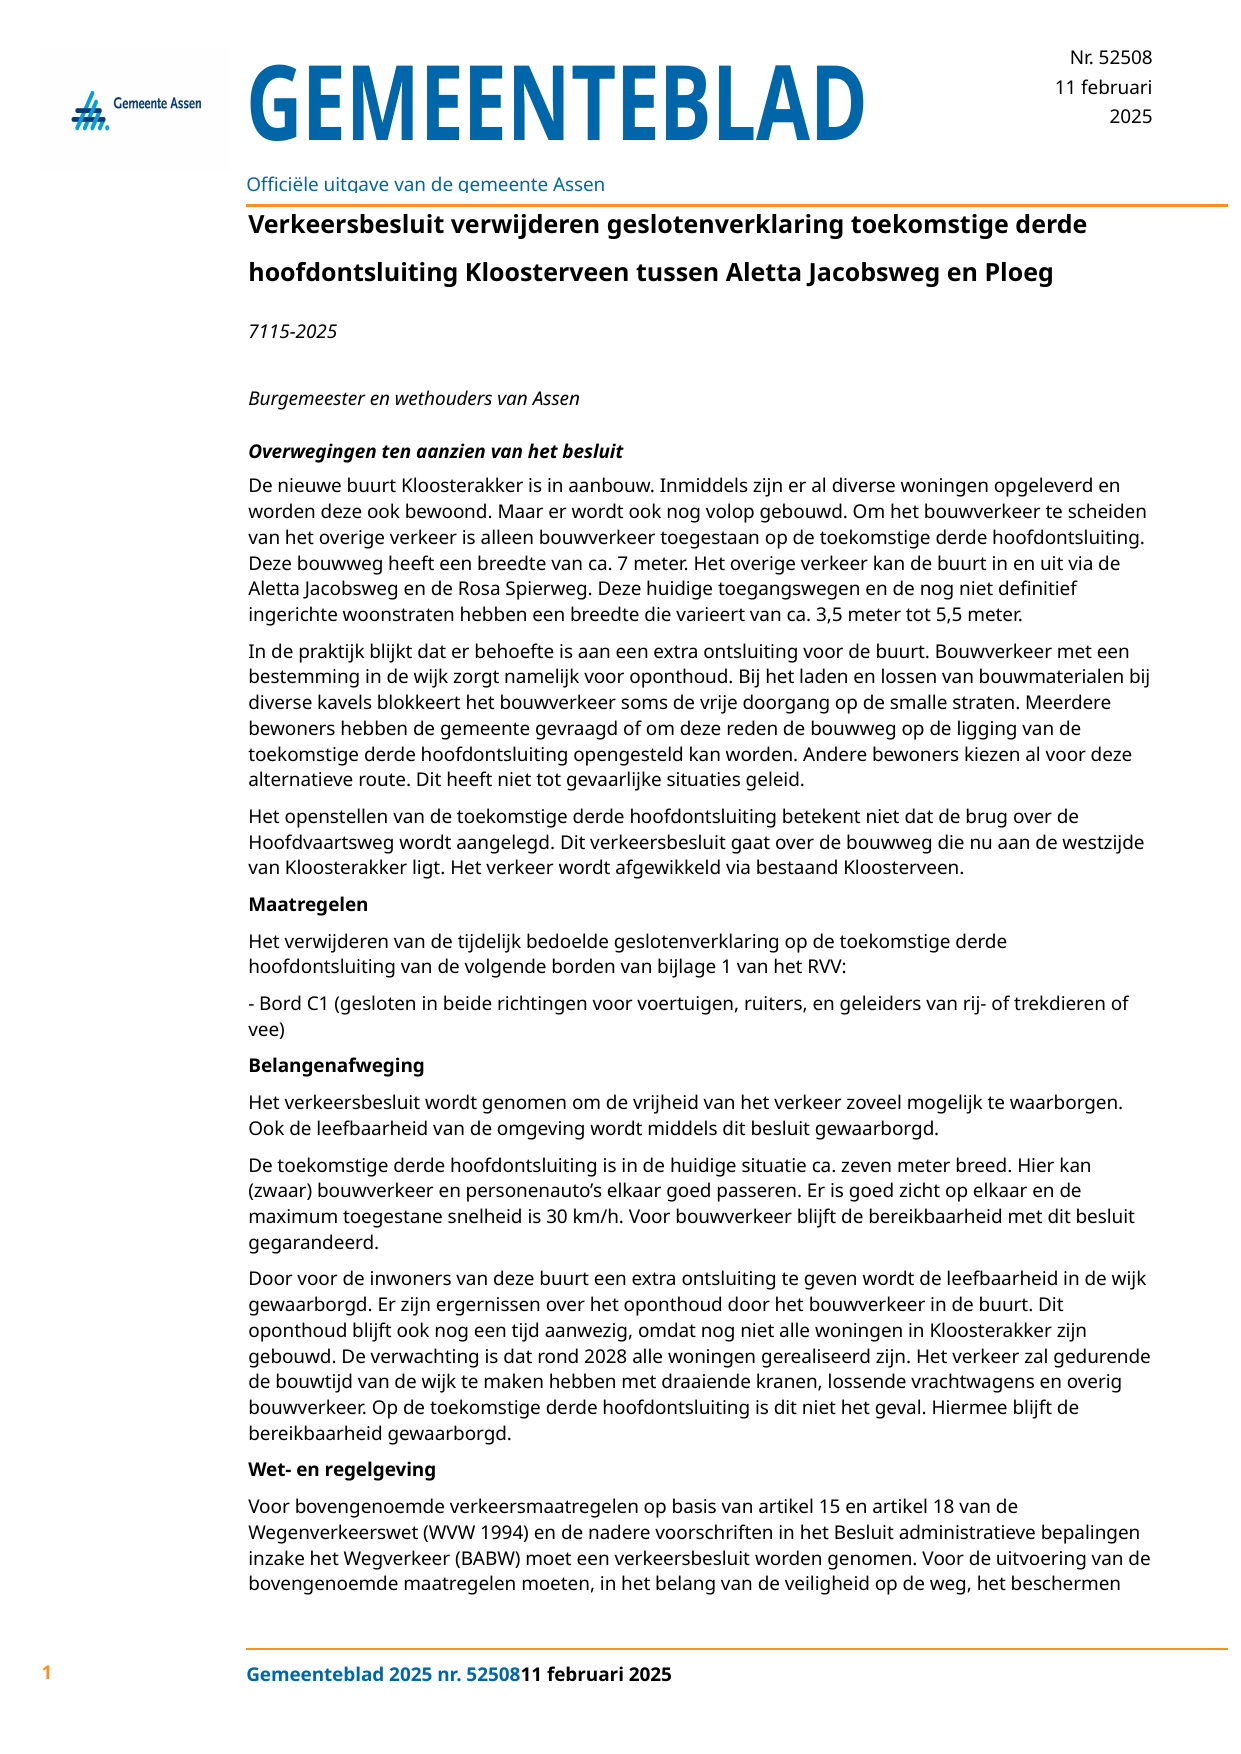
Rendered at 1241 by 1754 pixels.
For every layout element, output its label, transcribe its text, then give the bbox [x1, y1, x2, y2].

text Maatregelen [248, 891, 1152, 917]
text Het verkeersbesluit wordt genomen om de vrijheid van het verkeer zoveel mogelijk te waarborgen. Ook de leefbaarheid van de omgeving wordt middels dit besluit gewaarborgd. [248, 1089, 1152, 1141]
text 7115-2025 [248, 318, 1152, 344]
text De nieuwe buurt Kloosterakker is in aanbouw. Inmiddels zijn er al diverse woningen opgeleverd en worden deze ook bewoond. Maar er wordt ook nog volop gebouwd. Om het bouwverkeer te scheiden van het overige verkeer is alleen bouwverkeer toegestaan op de toekomstige derde hoofdontsluiting. Deze bouwweg heeft een breedte van ca. 7 meter. Het overige verkeer kan de buurt in en uit via de Aletta Jacobsweg en de Rosa Spierweg. Deze huidige toegangswegen en de nog niet definitief ingerichte woonstraten hebben een breedte die varieert van ca. 3,5 meter tot 5,5 meter. [248, 472, 1152, 627]
text - Bord C1 (gesloten in beide richtingen voor voertuigen, ruiters, en geleiders van rij- of trekdieren of vee) [248, 990, 1152, 1042]
text In de praktijk blijkt dat er behoefte is aan een extra ontsluiting voor de buurt. Bouwverkeer met een bestemming in de wijk zorgt namelijk voor oponthoud. Bij het laden en lossen van bouwmaterialen bij diverse kavels blokkeert het bouwverkeer soms de vrije doorgang op de smalle straten. Meerdere bewoners hebben de gemeente gevraagd of om deze reden de bouwweg op de ligging van de toekomstige derde hoofdontsluiting opengesteld kan worden. Andere bewoners kiezen al voor deze alternatieve route. Dit heeft niet tot gevaarlijke situaties geleid. [248, 638, 1152, 792]
text Belangenafweging [248, 1053, 1152, 1078]
text Verkeersbesluit verwijderen geslotenverklaring toekomstige derde hoofdontsluiting Kloosterveen tussen Aletta Jacobsweg en Ploeg [248, 207, 1152, 288]
text Het openstellen van de toekomstige derde hoofdontsluiting betekent niet dat de brug over de Hoofdvaartsweg wordt aangelegd. Dit verkeersbesluit gaat over de bouwweg die nu aan de westzijde van Kloosterakker ligt. Het verkeer wordt afgewikkeld via bestaand Kloosterveen. [248, 803, 1152, 880]
text Door voor de inwoners van deze buurt een extra ontsluiting te geven wordt de leefbaarheid in de wijk gewaarborgd. Er zijn ergernissen over het oponthoud door het bouwverkeer in de buurt. Dit oponthoud blijft ook nog een tijd aanwezig, omdat nog niet alle woningen in Kloosterakker zijn gebouwd. De verwachting is dat rond 2028 alle woningen gerealiseerd zijn. Het verkeer zal gedurende de bouwtijd van de wijk te maken hebben met draaiende kranen, lossende vrachtwagens en overig bouwverkeer. Op de toekomstige derde hoofdontsluiting is dit niet het geval. Hiermee blijft de bereikbaarheid gewaarborgd. [248, 1266, 1152, 1446]
text De toekomstige derde hoofdontsluiting is in de huidige situatie ca. zeven meter breed. Hier kan (zwaar) bouwverkeer en personenauto’s elkaar goed passeren. Er is goed zicht op elkaar en de maximum toegestane snelheid is 30 km/h. Voor bouwverkeer blijft de bereikbaarheid met dit besluit gegarandeerd. [248, 1152, 1152, 1255]
text Voor bovengenoemde verkeersmaatregelen op basis van artikel 15 en artikel 18 van de Wegenverkeerswet (WVW 1994) en de nadere voorschriften in het Besluit administratieve bepalingen inzake het Wegverkeer (BABW) moet een verkeersbesluit worden genomen. Voor de uitvoering van de bovengenoemde maatregelen moeten, in het belang van de veiligheid op de weg, het beschermen [248, 1493, 1152, 1596]
picture [41, 47, 231, 172]
text Burgemeester en wethouders van Assen [248, 386, 1152, 411]
text Overwegingen ten aanzien van het besluit [248, 438, 1152, 464]
text Wet- en regelgeving [248, 1457, 1152, 1482]
text Het verwijderen van de tijdelijk bedoelde geslotenverklaring op de toekomstige derde hoofdontsluiting van de volgende borden van bijlage 1 van het RVV: [248, 928, 1152, 979]
